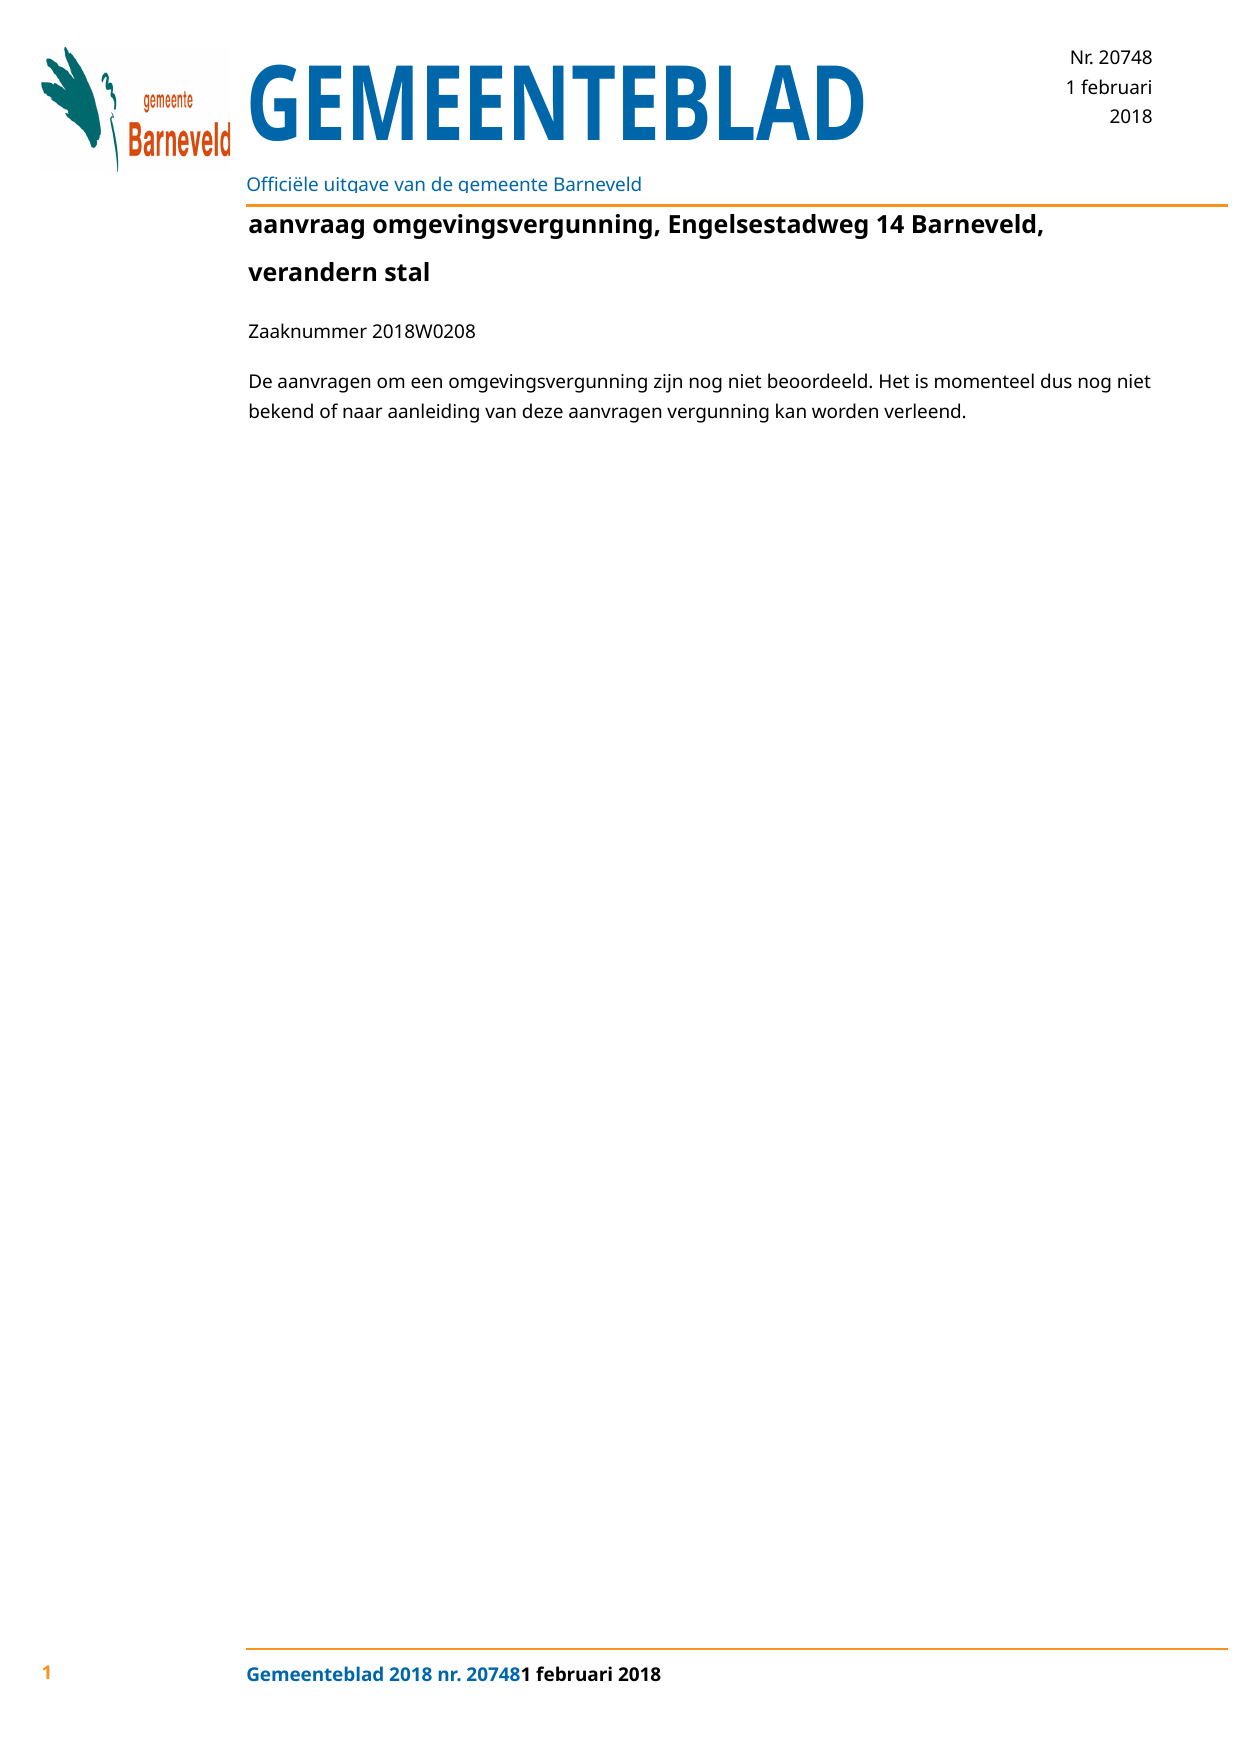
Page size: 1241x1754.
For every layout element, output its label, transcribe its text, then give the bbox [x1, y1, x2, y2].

text aanvraag omgevingsvergunning, Engelsestadweg 14 Barneveld, verandern stal [248, 207, 1152, 288]
text De aanvragen om een omgevingsvergunning zijn nog niet beoordeeld. Het is momenteel dus nog niet bekend of naar aanleiding van deze aanvragen vergunning kan worden verleend. [248, 368, 1152, 424]
text Zaaknummer 2018W0208 [248, 318, 1152, 344]
picture [41, 47, 231, 172]
